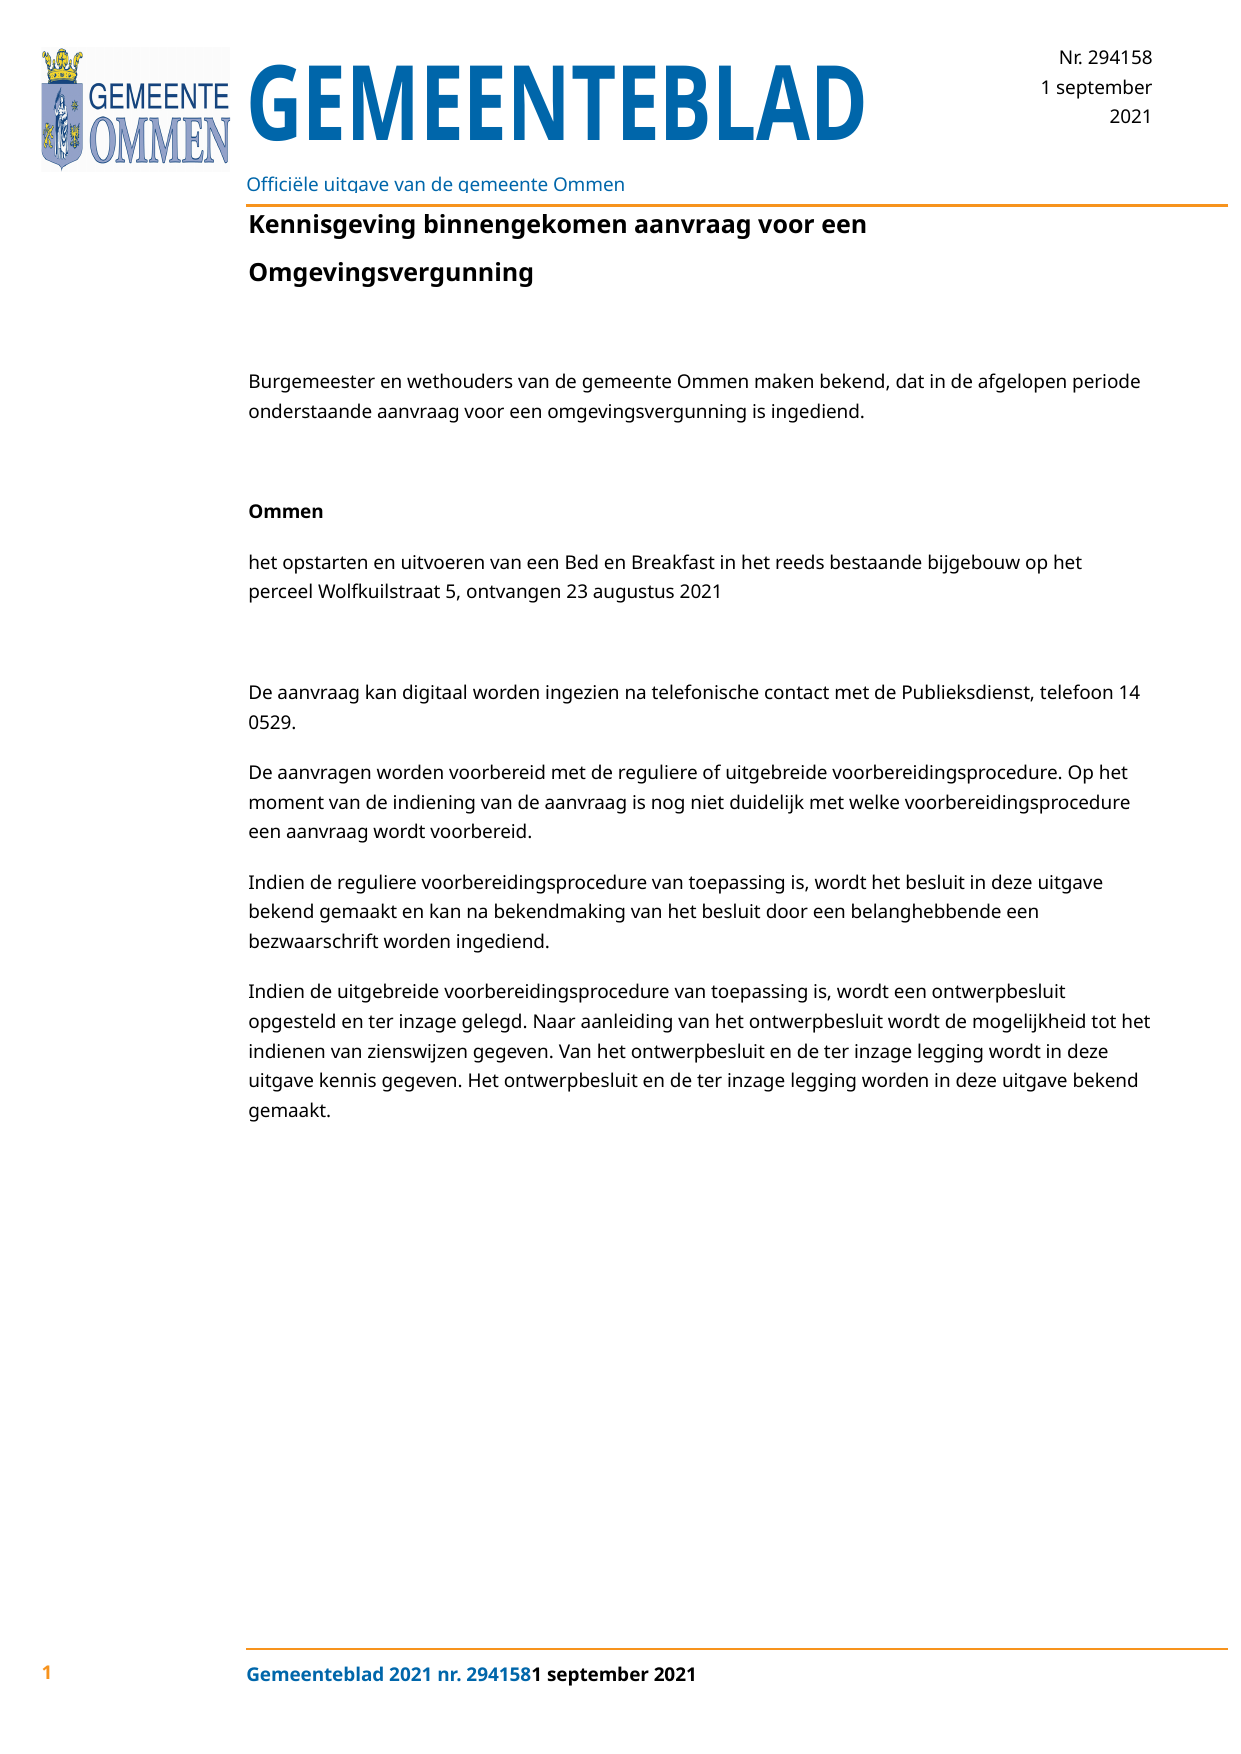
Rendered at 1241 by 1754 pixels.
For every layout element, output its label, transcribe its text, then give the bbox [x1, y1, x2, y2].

text De aanvraag kan digitaal worden ingezien na telefonische contact met de Publieksdienst, telefoon 14 0529. [248, 679, 1152, 735]
text het opstarten en uitvoeren van een Bed en Breakfast in het reeds bestaande bijgebouw op het perceel Wolfkuilstraat 5, ontvangen 23 augustus 2021 [248, 549, 1152, 604]
text Burgemeester en wethouders van de gemeente Ommen maken bekend, dat in de afgelopen periode onderstaande aanvraag voor een omgevingsvergunning is ingediend. [248, 368, 1152, 424]
text Ommen [248, 499, 1152, 524]
text Kennisgeving binnengekomen aanvraag voor een Omgevingsvergunning [248, 207, 1152, 288]
picture [41, 47, 231, 172]
text Indien de reguliere voorbereidingsprocedure van toepassing is, wordt het besluit in deze uitgave bekend gemaakt en kan na bekendmaking van het besluit door een belanghebbende een bezwaarschrift worden ingediend. [248, 869, 1152, 954]
text Indien de uitgebreide voorbereidingsprocedure van toepassing is, wordt een ontwerpbesluit opgesteld en ter inzage gelegd. Naar aanleiding van het ontwerpbesluit wordt de mogelijkheid tot het indienen van zienswijzen gegeven. Van het ontwerpbesluit en de ter inzage legging wordt in deze uitgave kennis gegeven. Het ontwerpbesluit en de ter inzage legging worden in deze uitgave bekend gemaakt. [248, 979, 1152, 1123]
text De aanvragen worden voorbereid met de reguliere of uitgebreide voorbereidingsprocedure. Op het moment van de indiening van de aanvraag is nog niet duidelijk met welke voorbereidingsprocedure een aanvraag wordt voorbereid. [248, 759, 1152, 844]
